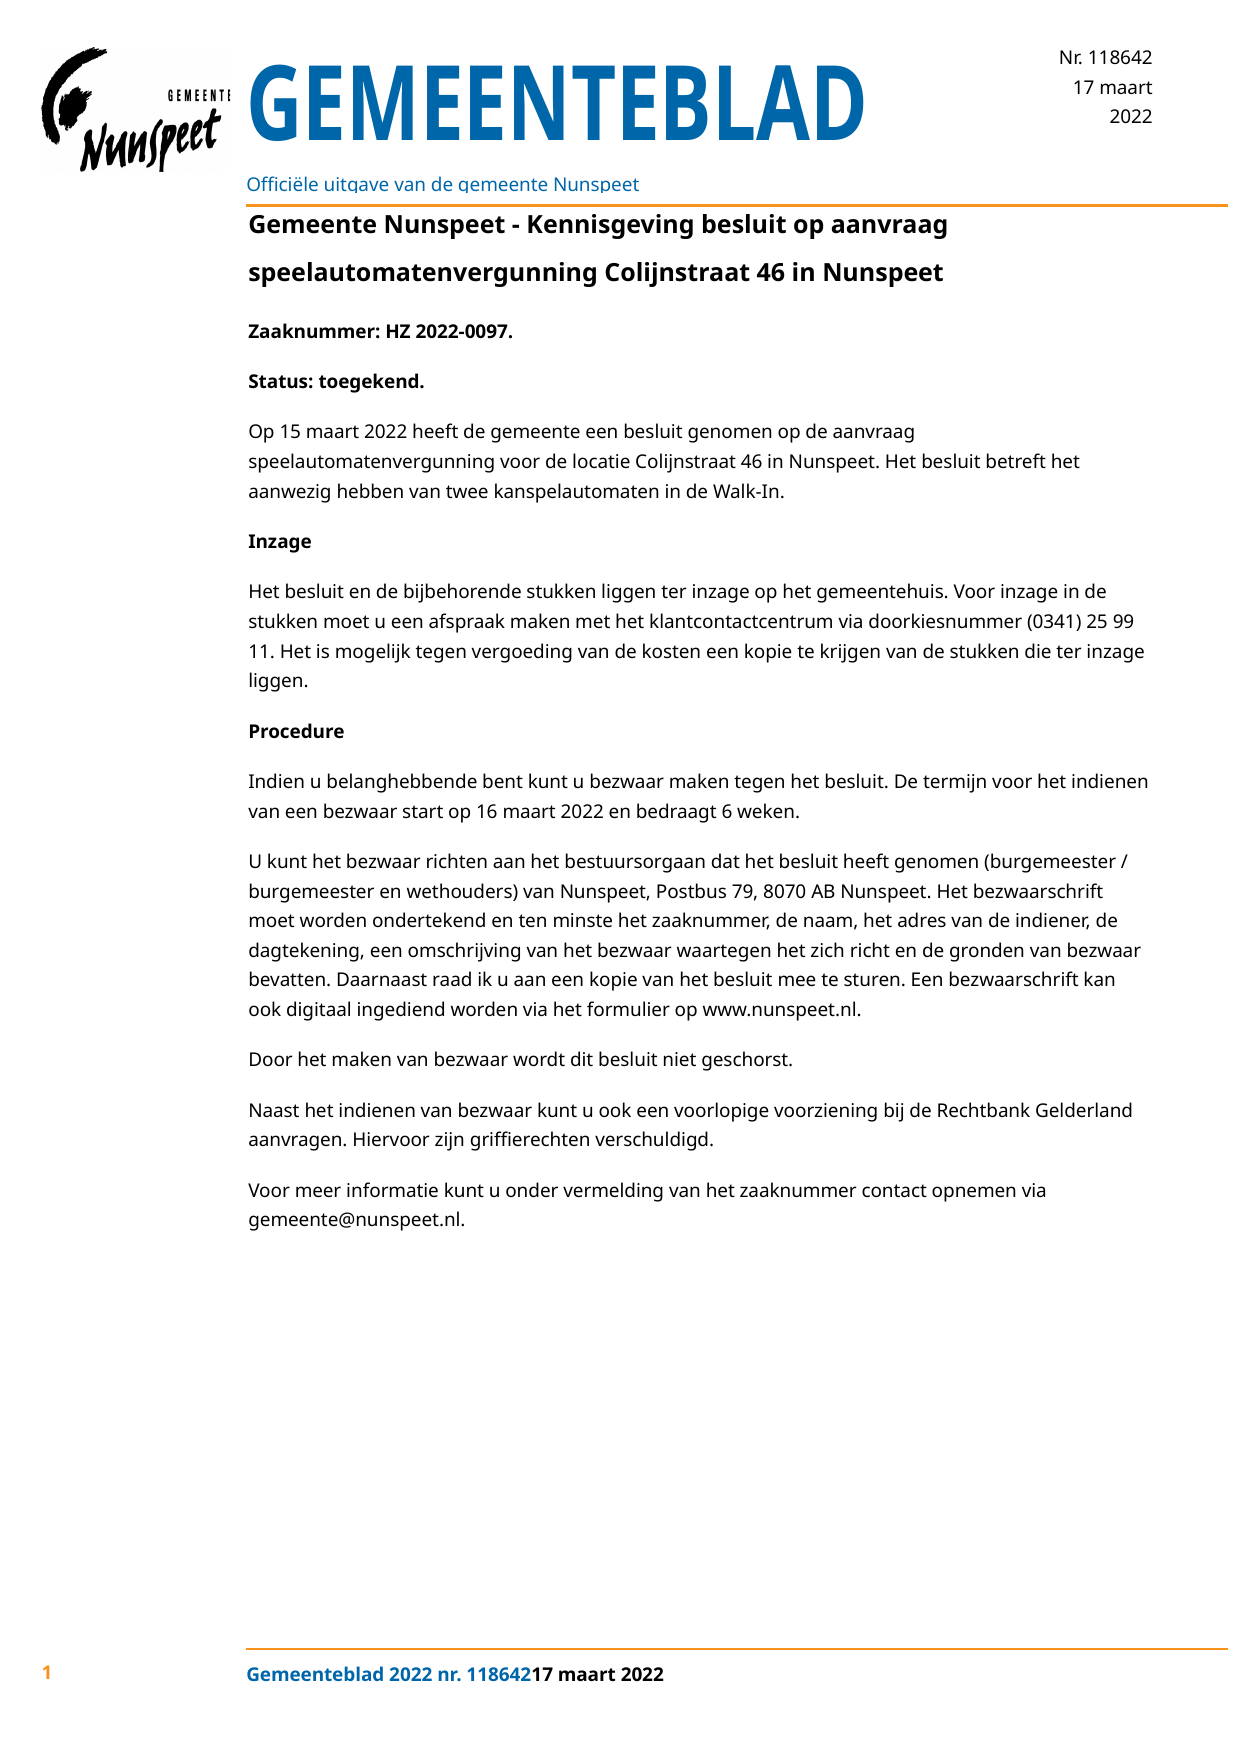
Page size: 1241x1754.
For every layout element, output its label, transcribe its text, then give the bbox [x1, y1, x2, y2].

text Procedure [248, 718, 1152, 744]
text U kunt het bezwaar richten aan het bestuursorgaan dat het besluit heeft genomen (burgemeester / burgemeester en wethouders) van Nunspeet, Postbus 79, 8070 AB Nunspeet. Het bezwaarschrift moet worden ondertekend en ten minste het zaaknummer, de naam, het adres van de indiener, de dagtekening, een omschrijving van het bezwaar waartegen het zich richt en de gronden van bezwaar bevatten. Daarnaast raad ik u aan een kopie van het besluit mee te sturen. Een bezwaarschrift kan ook digitaal ingediend worden via het formulier op www.nunspeet.nl. [248, 848, 1152, 1022]
text Zaaknummer: HZ 2022-0097. [248, 318, 1152, 344]
text Status: toegekend. [248, 368, 1152, 394]
text Naast het indienen van bezwaar kunt u ook een voorlopige voorziening bij de Rechtbank Gelderland aanvragen. Hiervoor zijn griffierechten verschuldigd. [248, 1097, 1152, 1152]
text Het besluit en de bijbehorende stukken liggen ter inzage op het gemeentehuis. Voor inzage in de stukken moet u een afspraak maken met het klantcontactcentrum via doorkiesnummer (0341) 25 99 11. Het is mogelijk tegen vergoeding van de kosten een kopie te krijgen van de stukken die ter inzage liggen. [248, 579, 1152, 693]
text Voor meer informatie kunt u onder vermelding van het zaaknummer contact opnemen via gemeente@nunspeet.nl. [248, 1177, 1152, 1232]
text Indien u belanghebbende bent kunt u bezwaar maken tegen het besluit. De termijn voor het indienen van een bezwaar start op 16 maart 2022 en bedraagt 6 weken. [248, 768, 1152, 824]
text Door het maken van bezwaar wordt dit besluit niet geschorst. [248, 1047, 1152, 1072]
picture [41, 47, 231, 172]
text Gemeente Nunspeet - Kennisgeving besluit op aanvraag speelautomatenvergunning Colijnstraat 46 in Nunspeet [248, 207, 1152, 288]
text Inzage [248, 528, 1152, 554]
text Op 15 maart 2022 heeft de gemeente een besluit genomen op de aanvraag speelautomatenvergunning voor de locatie Colijnstraat 46 in Nunspeet. Het besluit betreft het aanwezig hebben van twee kanspelautomaten in de Walk-In. [248, 419, 1152, 504]
